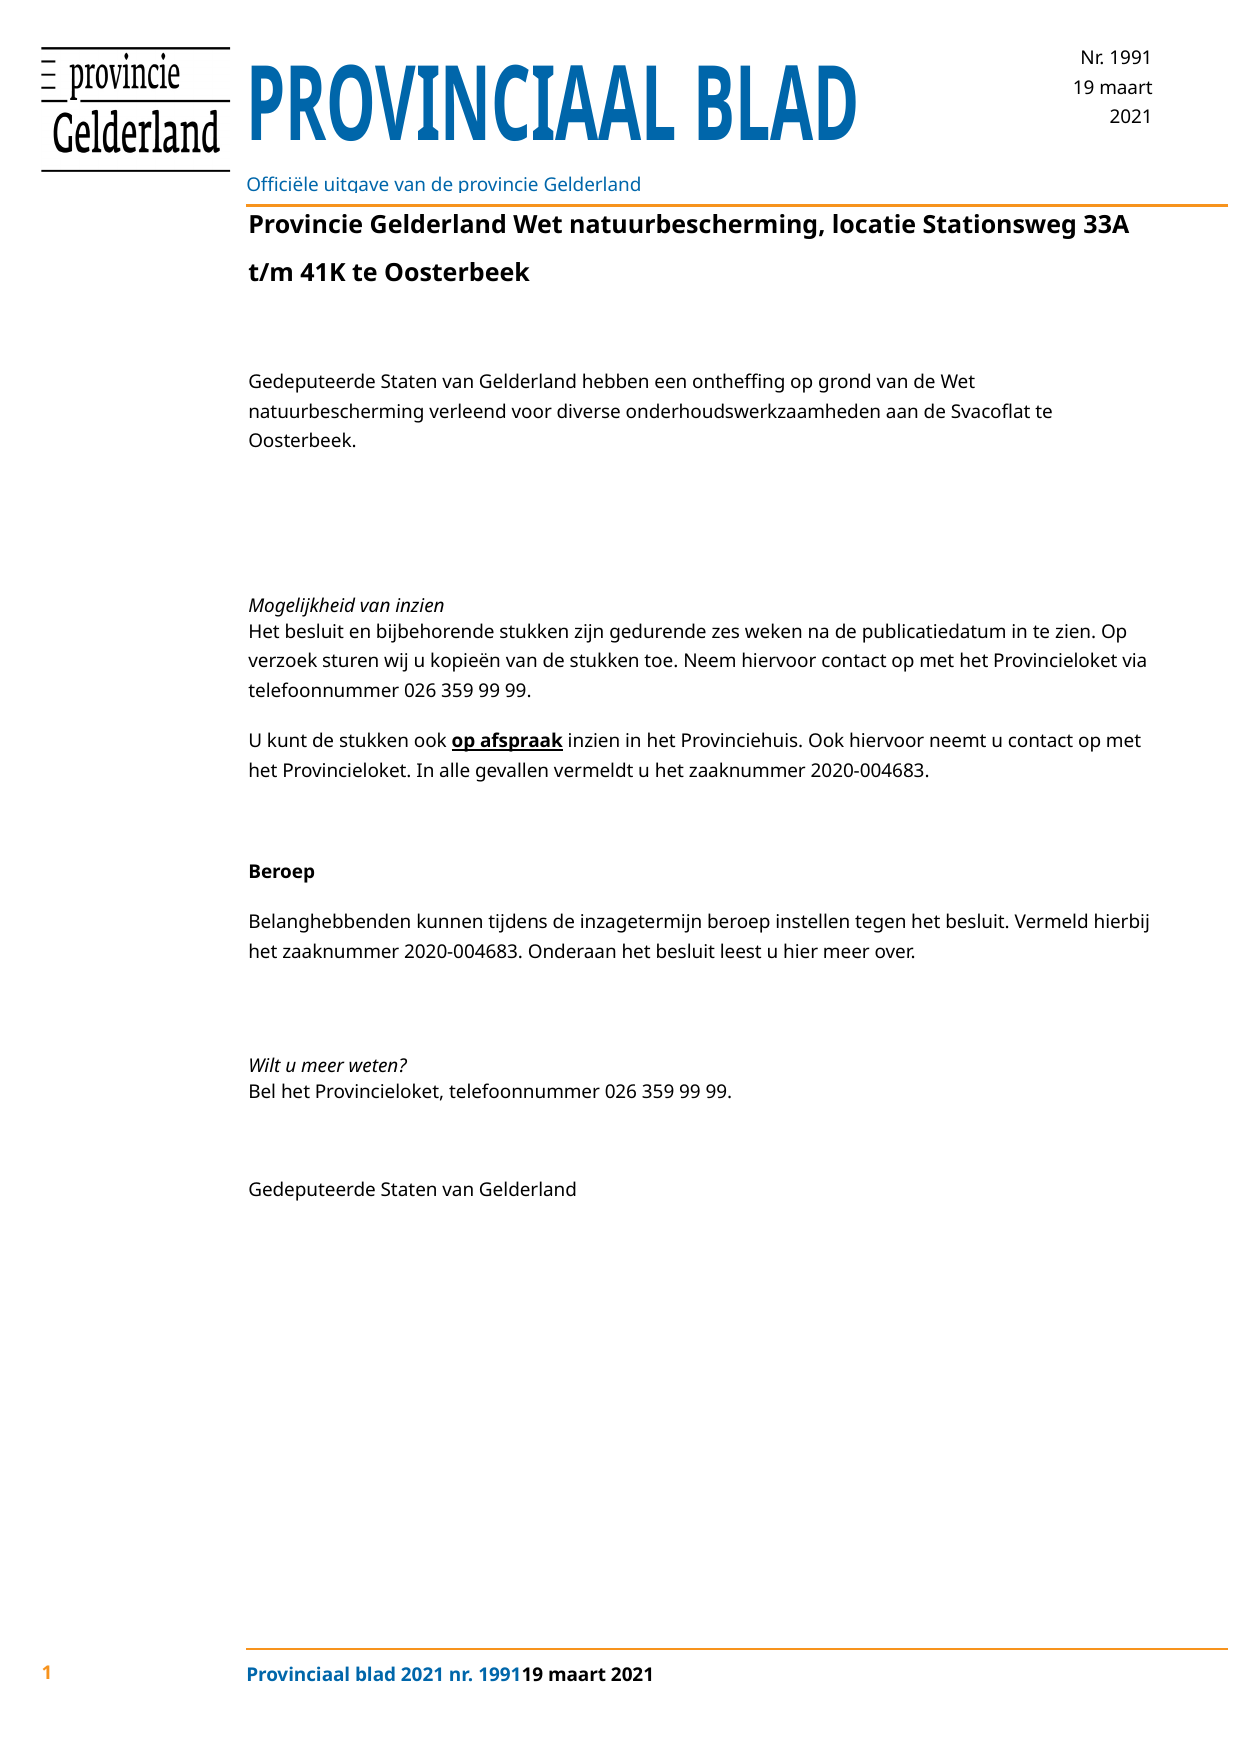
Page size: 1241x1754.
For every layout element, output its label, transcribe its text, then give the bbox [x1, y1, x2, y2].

text Wilt u meer weten? [248, 1052, 1152, 1078]
text Bel het Provincieloket, telefoonnummer 026 359 99 99. [248, 1078, 1152, 1104]
text Het besluit en bijbehorende stukken zijn gedurende zes weken na de publicatiedatum in te zien. Op verzoek sturen wij u kopieën van de stukken toe. Neem hiervoor contact op met het Provincieloket via telefoonnummer 026 359 99 99. [248, 618, 1152, 703]
text Beroep [248, 858, 1152, 884]
text Belanghebbenden kunnen tijdens de inzagetermijn beroep instellen tegen het besluit. Vermeld hierbij het zaaknummer 2020-004683. Onderaan het besluit leest u hier meer over. [248, 908, 1152, 964]
text Mogelijkheid van inzien [248, 592, 1152, 618]
text Gedeputeerde Staten van Gelderland [248, 1176, 1152, 1202]
picture [41, 47, 231, 172]
text Provincie Gelderland Wet natuurbescherming, locatie Stationsweg 33A t/m 41K te Oosterbeek [248, 207, 1152, 288]
text Gedeputeerde Staten van Gelderland hebben een ontheffing op grond van de Wet natuurbescherming verleend voor diverse onderhoudswerkzaamheden aan de Svacoflat te Oosterbeek. [248, 368, 1152, 453]
text U kunt de stukken ook op afspraak inzien in het Provinciehuis. Ook hiervoor neemt u contact op met het Provincieloket. In alle gevallen vermeldt u het zaaknummer 2020-004683. [248, 728, 1152, 783]
